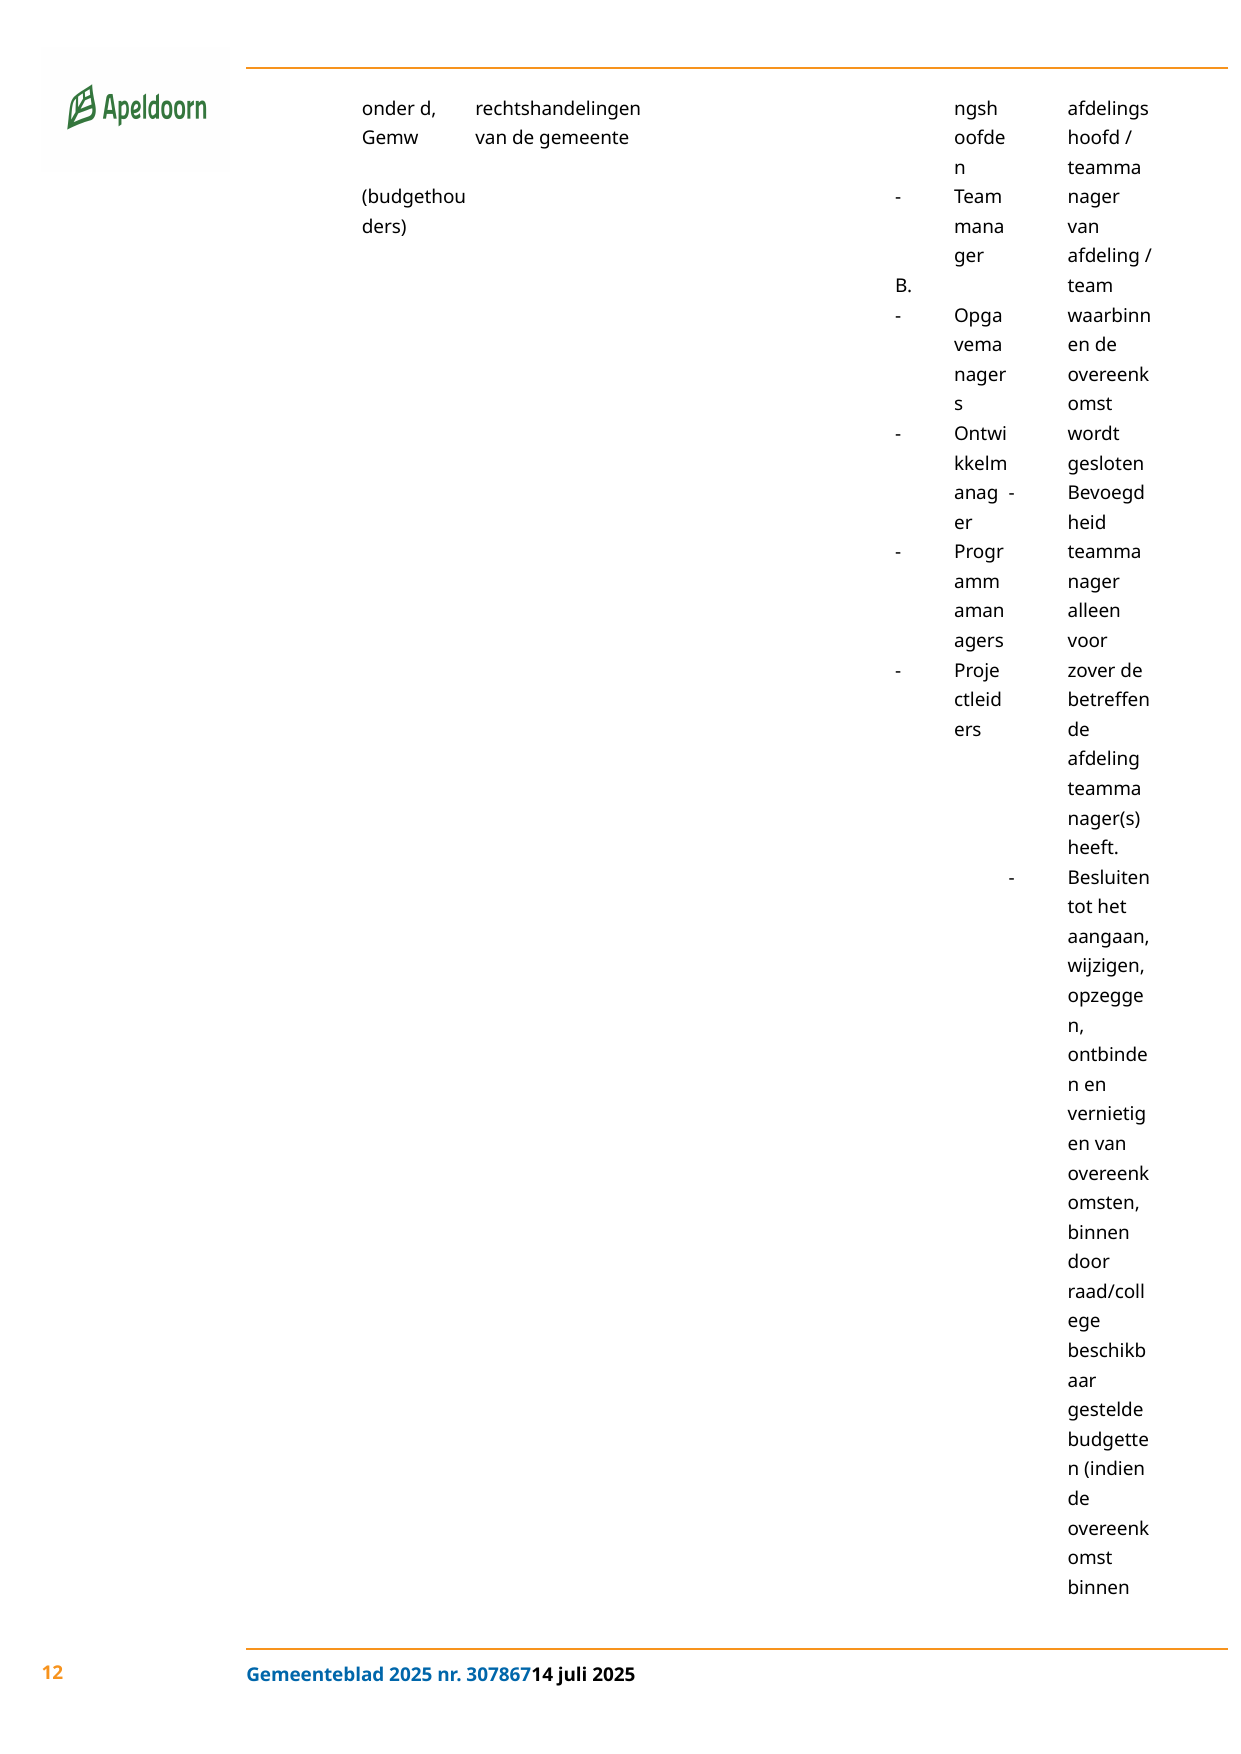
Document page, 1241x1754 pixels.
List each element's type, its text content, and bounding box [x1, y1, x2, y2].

table_cell rechtshandelingen van de gemeente [475, 95, 668, 1600]
picture [41, 47, 231, 172]
table_cell [781, 95, 895, 1600]
table_cell ngshoofden Teammanager B. Opgavemanagers Ontwikkelmanager Programmamanagers Projectleiders [895, 95, 1008, 1600]
table_cell afdelingshoofd / teammanager van afdeling / team waarbinnen de overeenkomst wordt gesloten Bevoegdheid teammanager alleen voor zover de betreffende afdeling teammanager(s) heeft. Besluiten tot het aangaan, wijzigen, opzeggen, ontbinden en vernietigen van overeenkomsten, binnen door raad/college beschikbaar gestelde budgetten (indien de overeenkomst binnen [1008, 95, 1152, 1600]
table_cell onder d, Gemw (budgethouders) [362, 95, 475, 1600]
table_cell [248, 95, 362, 1600]
table_cell [668, 95, 781, 1600]
